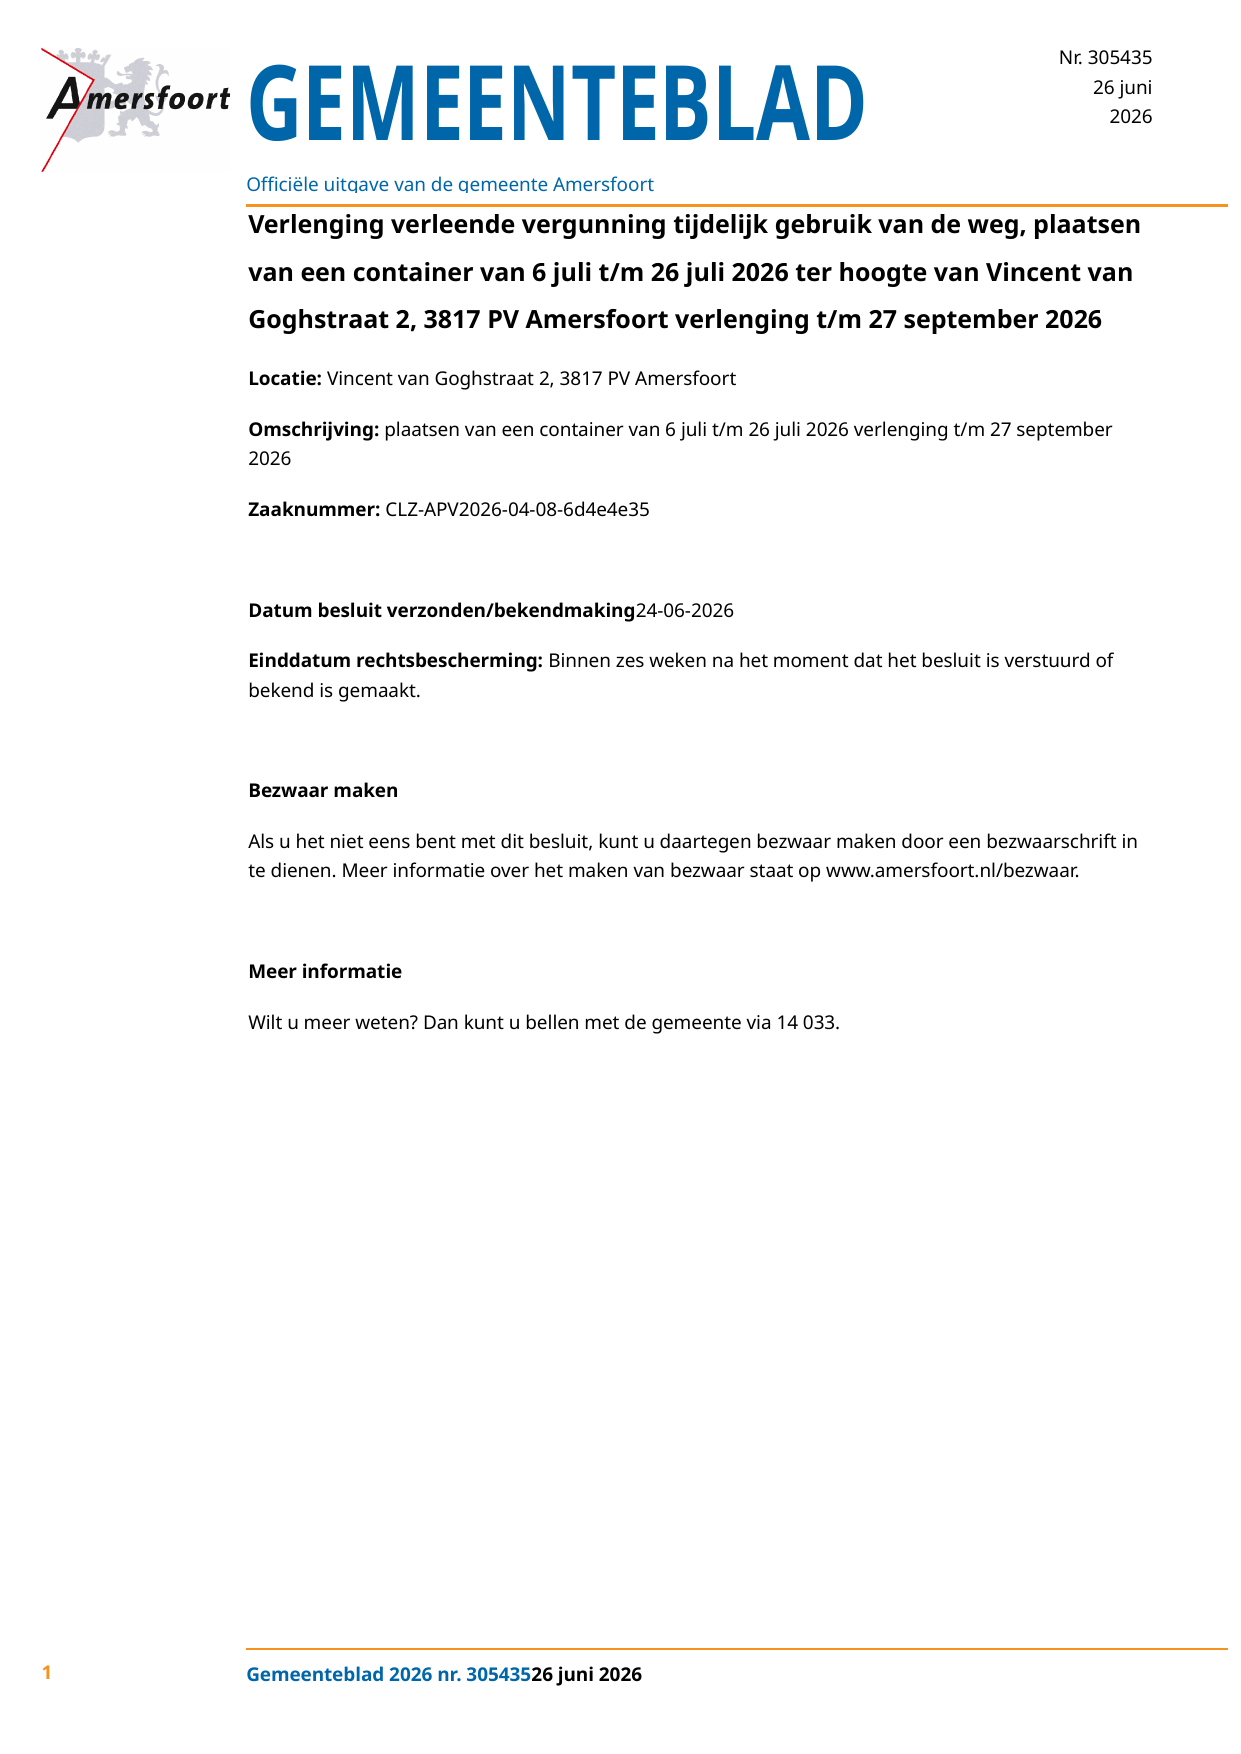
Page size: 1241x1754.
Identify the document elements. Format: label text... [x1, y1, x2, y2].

text Einddatum rechtsbescherming: Binnen zes weken na het moment dat het besluit is verstuurd of bekend is gemaakt. [248, 647, 1152, 702]
text Locatie: Vincent van Goghstraat 2, 3817 PV Amersfoort [248, 366, 1152, 391]
text Bezwaar maken [248, 778, 1152, 803]
text Omschrijving: plaatsen van een container van 6 juli t/m 26 juli 2026 verlenging t/m 27 september 2026 [248, 416, 1152, 471]
text Wilt u meer weten? Dan kunt u bellen met de gemeente via 14 033. [248, 1009, 1152, 1034]
text Als u het niet eens bent met dit besluit, kunt u daartegen bezwaar maken door een bezwaarschrift in te dienen. Meer informatie over het maken van bezwaar staat op www.amersfoort.nl/bezwaar. [248, 828, 1152, 883]
text Datum besluit verzonden/bekendmaking24-06-2026 [248, 597, 1152, 622]
text Zaaknummer: CLZ-APV2026-04-08-6d4e4e35 [248, 496, 1152, 522]
text Meer informatie [248, 958, 1152, 984]
picture [41, 47, 231, 172]
text Verlenging verleende vergunning tijdelijk gebruik van de weg, plaatsen van een container van 6 juli t/m 26 juli 2026 ter hoogte van Vincent van Goghstraat 2, 3817 PV Amersfoort verlenging t/m 27 september 2026 [248, 207, 1152, 336]
